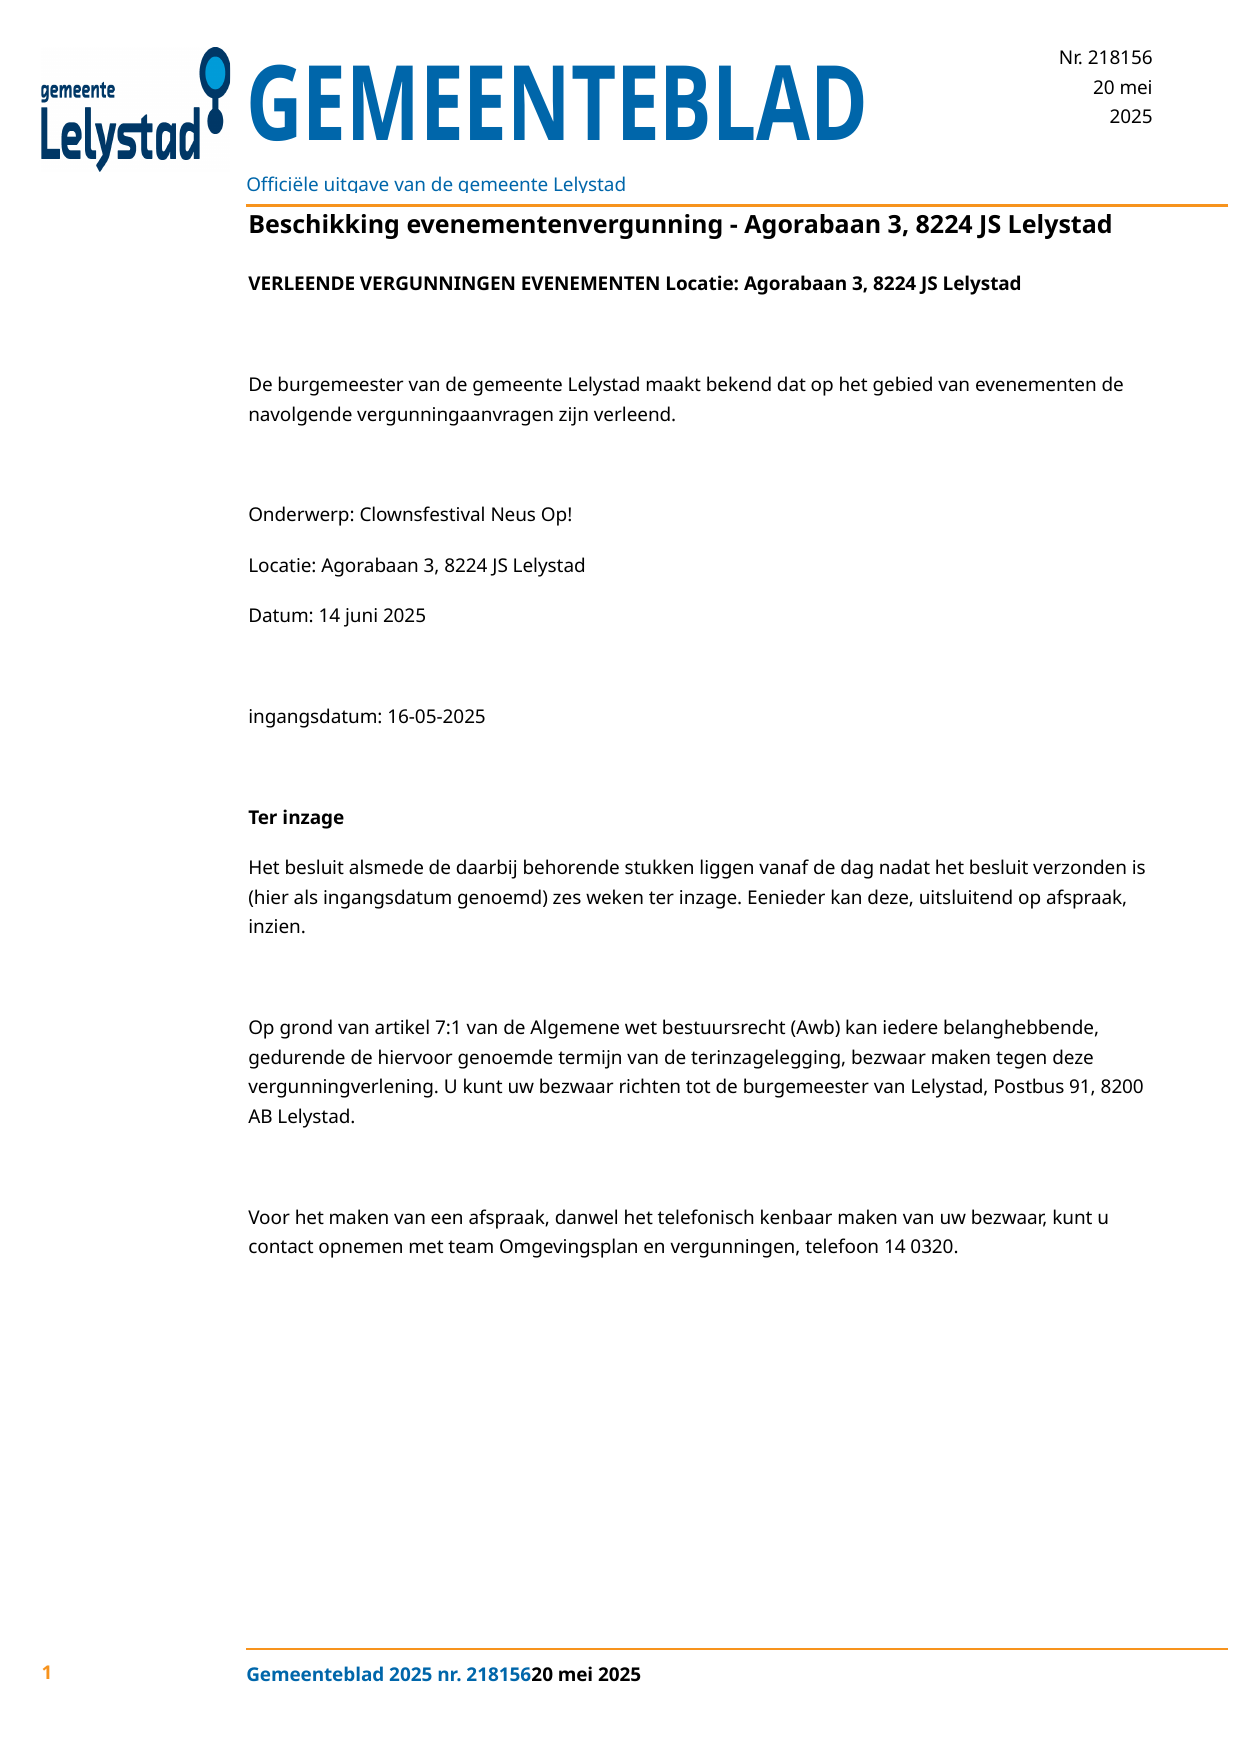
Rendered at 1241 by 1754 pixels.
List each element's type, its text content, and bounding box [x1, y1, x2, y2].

text De burgemeester van de gemeente Lelystad maakt bekend dat op het gebied van evenementen de navolgende vergunningaanvragen zijn verleend. [248, 371, 1152, 426]
text VERLEENDE VERGUNNINGEN EVENEMENTEN Locatie: Agorabaan 3, 8224 JS Lelystad [248, 270, 1152, 296]
text Onderwerp: Clownsfestival Neus Op! [248, 502, 1152, 527]
text Datum: 14 juni 2025 [248, 602, 1152, 628]
picture [41, 47, 231, 172]
text Ter inzage [248, 804, 1152, 830]
text Het besluit alsmede de daarbij behorende stukken liggen vanaf de dag nadat het besluit verzonden is (hier als ingangsdatum genoemd) zes weken ter inzage. Eenieder kan deze, uitsluitend op afspraak, inzien. [248, 854, 1152, 939]
text Beschikking evenementenvergunning - Agorabaan 3, 8224 JS Lelystad [248, 207, 1152, 241]
text Locatie: Agorabaan 3, 8224 JS Lelystad [248, 552, 1152, 578]
text Voor het maken van een afspraak, danwel het telefonisch kenbaar maken van uw bezwaar, kunt u contact opnemen met team Omgevingsplan en vergunningen, telefoon 14 0320. [248, 1204, 1152, 1259]
text Op grond van artikel 7:1 van de Algemene wet bestuursrecht (Awb) kan iedere belanghebbende, gedurende de hiervoor genoemde termijn van de terinzagelegging, bezwaar maken tegen deze vergunningverlening. U kunt uw bezwaar richten tot de burgemeester van Lelystad, Postbus 91, 8200 AB Lelystad. [248, 1014, 1152, 1129]
text ingangsdatum: 16-05-2025 [248, 703, 1152, 729]
